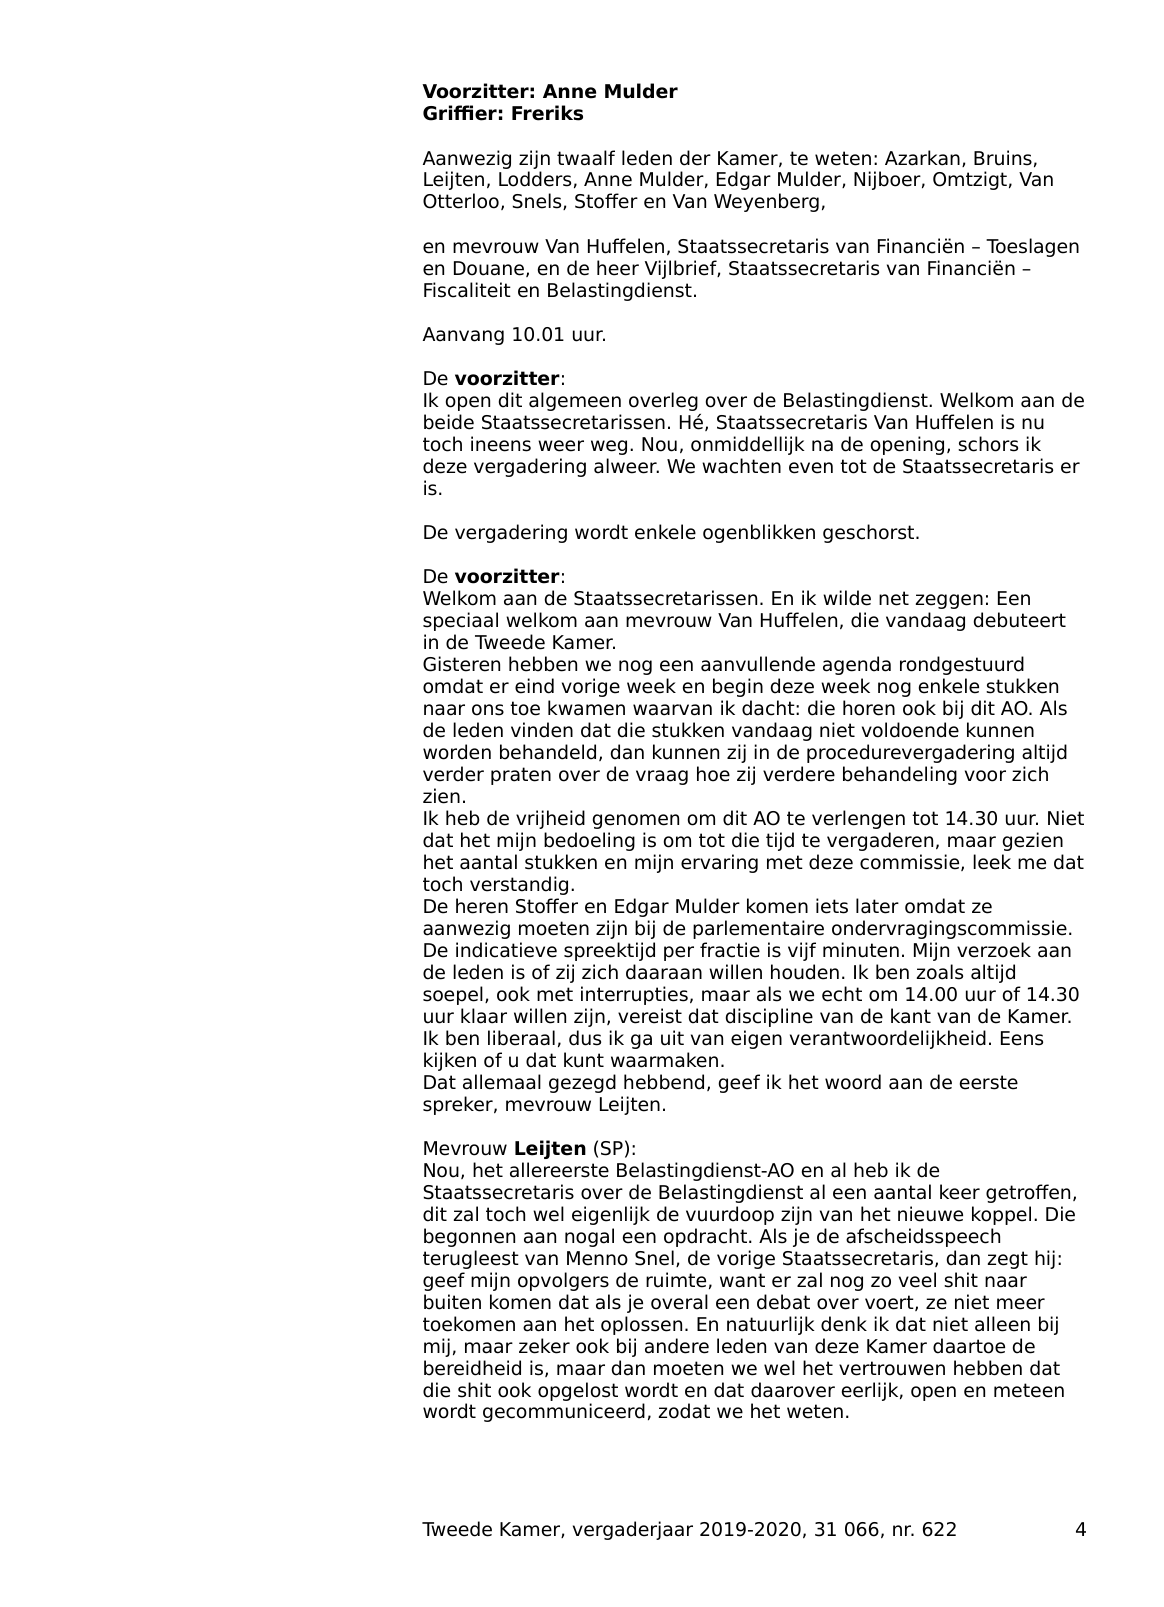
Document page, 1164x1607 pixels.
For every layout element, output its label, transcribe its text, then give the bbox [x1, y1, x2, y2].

text Aanwezig zijn twaalf leden der Kamer, te weten: Azarkan, Bruins, Leijten, Lodders, Anne Mulder, Edgar Mulder, Nijboer, Omtzigt, Van Otterloo, Snels, Stoffer en Van Weyenberg, [422, 147, 1087, 213]
text en mevrouw Van Huffelen, Staatssecretaris van Financiën – Toeslagen en Douane, en de heer Vijlbrief, Staatssecretaris van Financiën – Fiscaliteit en Belastingdienst. [422, 236, 1087, 301]
text Mevrouw Leijten (SP): [422, 1138, 1087, 1160]
text Aanvang 10.01 uur. [422, 324, 1087, 346]
text Griffier: Freriks [422, 103, 1087, 125]
text De voorzitter: [422, 368, 1087, 390]
text De voorzitter: [422, 566, 1087, 588]
text Welkom aan de Staatssecretarissen. En ik wilde net zeggen: Een speciaal welkom aan mevrouw Van Huffelen, die vandaag debuteert in de Tweede Kamer. [422, 588, 1087, 654]
text Ik open dit algemeen overleg over de Belastingdienst. Welkom aan de beide Staatssecretarissen. Hé, Staatssecretaris Van Huffelen is nu toch ineens weer weg. Nou, onmiddellijk na de opening, schors ik deze vergadering alweer. We wachten even tot de Staatssecretaris er is. [422, 390, 1087, 500]
text Dat allemaal gezegd hebbend, geef ik het woord aan de eerste spreker, mevrouw Leijten. [422, 1072, 1087, 1116]
text Gisteren hebben we nog een aanvullende agenda rondgestuurd omdat er eind vorige week en begin deze week nog enkele stukken naar ons toe kwamen waarvan ik dacht: die horen ook bij dit AO. Als de leden vinden dat die stukken vandaag niet voldoende kunnen worden behandeld, dan kunnen zij in de procedurevergadering altijd verder praten over de vraag hoe zij verdere behandeling voor zich zien. [422, 654, 1087, 808]
text Voorzitter: Anne Mulder [422, 81, 1087, 103]
text De heren Stoffer en Edgar Mulder komen iets later omdat ze aanwezig moeten zijn bij de parlementaire ondervragingscommissie. De indicatieve spreektijd per fractie is vijf minuten. Mijn verzoek aan de leden is of zij zich daaraan willen houden. Ik ben zoals altijd soepel, ook met interrupties, maar als we echt om 14.00 uur of 14.30 uur klaar willen zijn, vereist dat discipline van de kant van de Kamer. Ik ben liberaal, dus ik ga uit van eigen verantwoordelijkheid. Eens kijken of u dat kunt waarmaken. [422, 896, 1087, 1072]
text De vergadering wordt enkele ogenblikken geschorst. [422, 522, 1087, 544]
text Nou, het allereerste Belastingdienst-AO en al heb ik de Staatssecretaris over de Belastingdienst al een aantal keer getroffen, dit zal toch wel eigenlijk de vuurdoop zijn van het nieuwe koppel. Die begonnen aan nogal een opdracht. Als je de afscheidsspeech terugleest van Menno Snel, de vorige Staatssecretaris, dan zegt hij: geef mijn opvolgers de ruimte, want er zal nog zo veel shit naar buiten komen dat als je overal een debat over voert, ze niet meer toekomen aan het oplossen. En natuurlijk denk ik dat niet alleen bij mij, maar zeker ook bij andere leden van deze Kamer daartoe de bereidheid is, maar dan moeten we wel het vertrouwen hebben dat die shit ook opgelost wordt en dat daarover eerlijk, open en meteen wordt gecommuniceerd, zodat we het weten. [422, 1160, 1087, 1423]
text Ik heb de vrijheid genomen om dit AO te verlengen tot 14.30 uur. Niet dat het mijn bedoeling is om tot die tijd te vergaderen, maar gezien het aantal stukken en mijn ervaring met deze commissie, leek me dat toch verstandig. [422, 808, 1087, 896]
